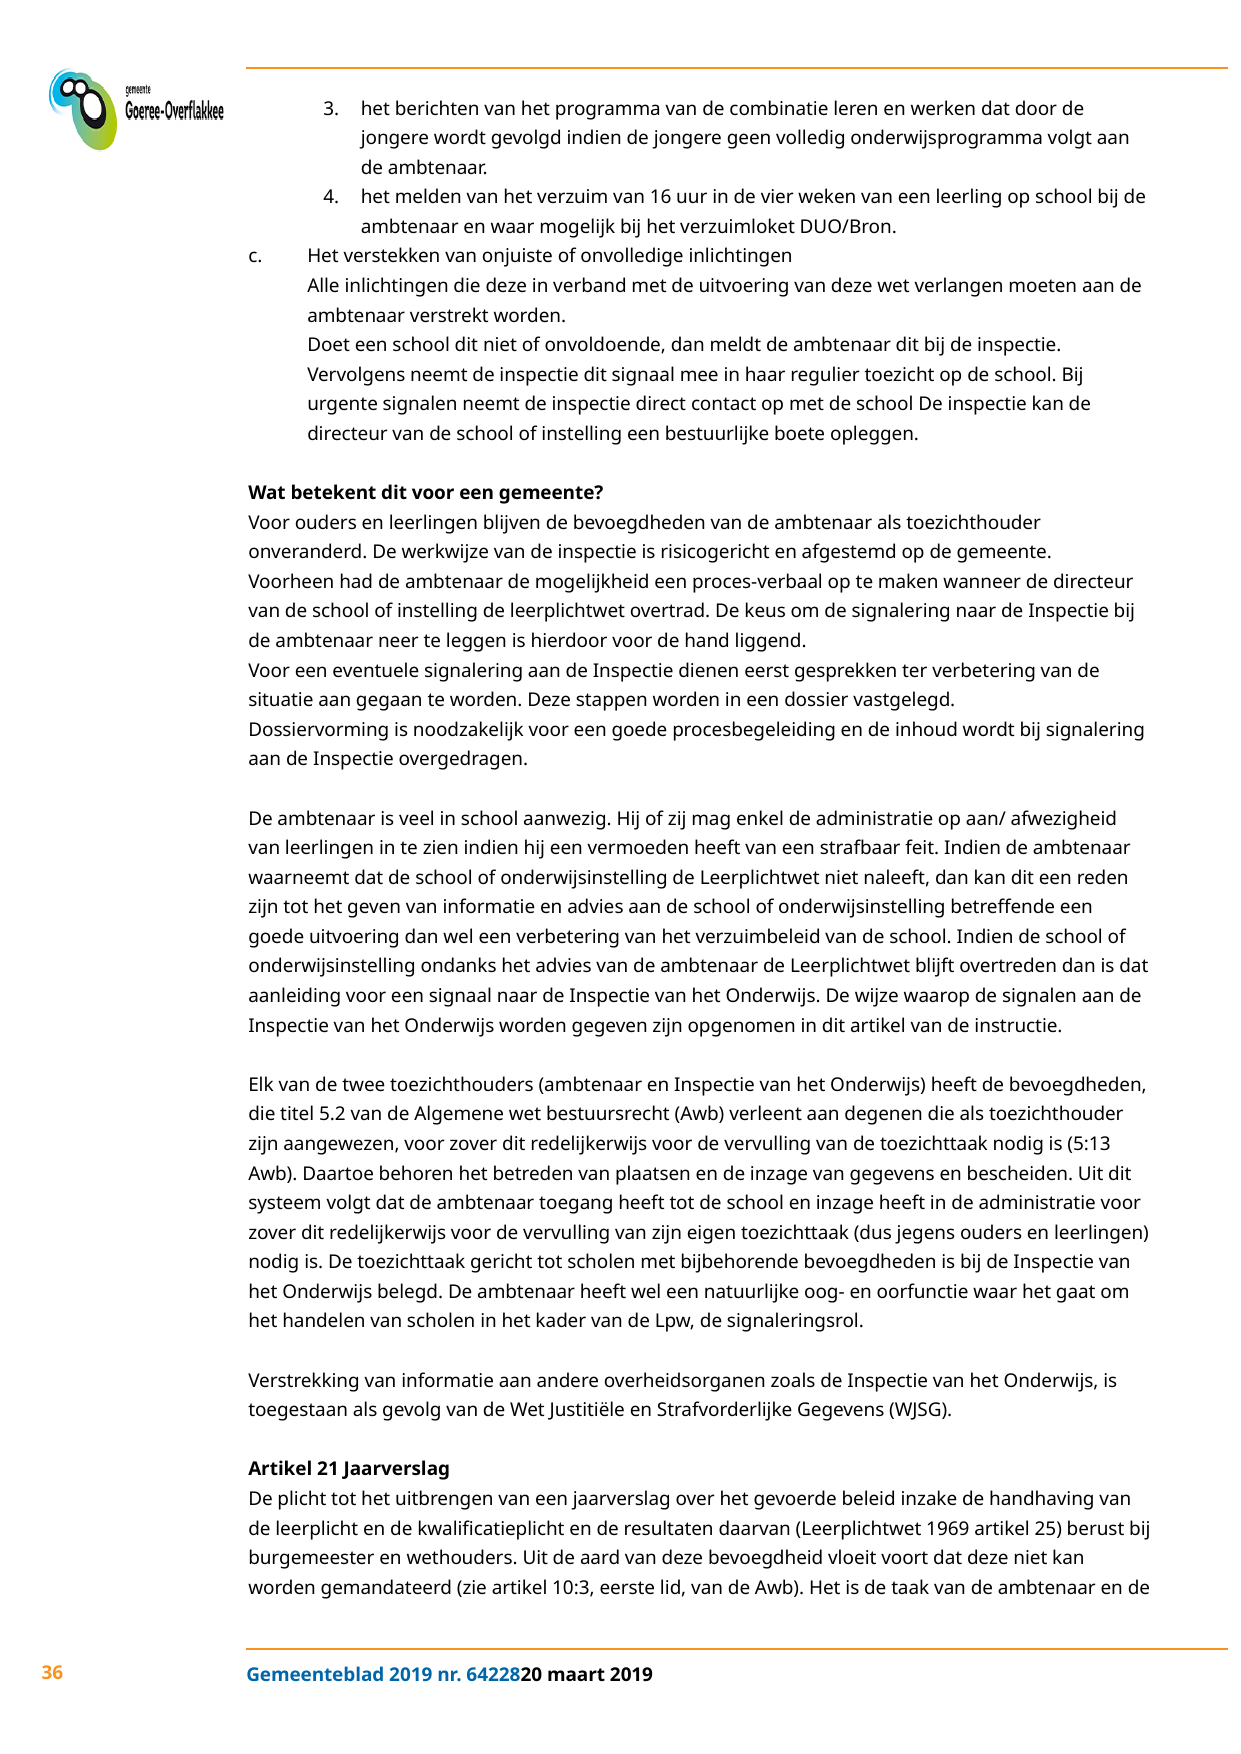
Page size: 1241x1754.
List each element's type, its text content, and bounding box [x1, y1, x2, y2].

text De ambtenaar is veel in school aanwezig. Hij of zij mag enkel de administratie op aan/ afwezigheid van leerlingen in te zien indien hij een vermoeden heeft van een strafbaar feit. Indien de ambtenaar waarneemt dat de school of onderwijsinstelling de Leerplichtwet niet naleeft, dan kan dit een reden zijn tot het geven van informatie en advies aan de school of onderwijsinstelling betreffende een goede uitvoering dan wel een verbetering van het verzuimbeleid van de school. Indien de school of onderwijsinstelling ondanks het advies van de ambtenaar de Leerplichtwet blijft overtreden dan is dat aanleiding voor een signaal naar de Inspectie van het Onderwijs. De wijze waarop de signalen aan de Inspectie van het Onderwijs worden gegeven zijn opgenomen in dit artikel van de instructie. [248, 805, 1152, 1038]
text Voorheen had de ambtenaar de mogelijkheid een proces-verbaal op te maken wanneer de directeur van de school of instelling de leerplichtwet overtrad. De keus om de signalering naar de Inspectie bij de ambtenaar neer te leggen is hierdoor voor de hand liggend. [248, 568, 1152, 653]
text Dossiervorming is noodzakelijk voor een goede procesbegeleiding en de inhoud wordt bij signalering aan de Inspectie overgedragen. [248, 716, 1152, 771]
text Elk van de twee toezichthouders (ambtenaar en Inspectie van het Onderwijs) heeft de bevoegdheden, die titel 5.2 van de Algemene wet bestuursrecht (Awb) verleent aan degenen die als toezichthouder zijn aangewezen, voor zover dit redelijkerwijs voor de vervulling van de toezichttaak nodig is (5:13 Awb). Daartoe behoren het betreden van plaatsen en de inzage van gegevens en bescheiden. Uit dit systeem volgt dat de ambtenaar toegang heeft tot de school en inzage heeft in de administratie voor zover dit redelijkerwijs voor de vervulling van zijn eigen toezichttaak (dus jegens ouders en leerlingen) nodig is. De toezichttaak gericht tot scholen met bijbehorende bevoegdheden is bij de Inspectie van het Onderwijs belegd. De ambtenaar heeft wel een natuurlijke oog- en oorfunctie waar het gaat om het handelen van scholen in het kader van de Lpw, de signaleringsrol. [248, 1071, 1152, 1333]
list het melden van het verzuim van 16 uur in de vier weken van een leerling op school bij de ambtenaar en waar mogelijk bij het verzuimloket DUO/Bron. [323, 183, 1152, 239]
text Voor ouders en leerlingen blijven de bevoegdheden van de ambtenaar als toezichthouder onveranderd. De werkwijze van de inspectie is risicogericht en afgestemd op de gemeente. [248, 509, 1152, 564]
text Voor een eventuele signalering aan de Inspectie dienen eerst gesprekken ter verbetering van de situatie aan gegaan te worden. Deze stappen worden in een dossier vastgelegd. [248, 657, 1152, 712]
list Alle inlichtingen die deze in verband met de uitvoering van deze wet verlangen moeten aan de ambtenaar verstrekt worden. [248, 272, 1152, 328]
text De plicht tot het uitbrengen van een jaarverslag over het gevoerde beleid inzake de handhaving van de leerplicht en de kwalificatieplicht en de resultaten daarvan (Leerplichtwet 1969 artikel 25) berust bij burgemeester en wethouders. Uit de aard van deze bevoegdheid vloeit voort dat deze niet kan worden gemandateerd (zie artikel 10:3, eerste lid, van de Awb). Het is de taak van de ambtenaar en de [248, 1485, 1152, 1600]
list Doet een school dit niet of onvoldoende, dan meldt de ambtenaar dit bij de inspectie. Vervolgens neemt de inspectie dit signaal mee in haar regulier toezicht op de school. Bij urgente signalen neemt de inspectie direct contact op met de school De inspectie kan de directeur van de school of instelling een bestuurlijke boete opleggen. [248, 331, 1152, 446]
text Verstrekking van informatie aan andere overheidsorganen zoals de Inspectie van het Onderwijs, is toegestaan als gevolg van de Wet Justitiële en Strafvorderlijke Gegevens (WJSG). [248, 1367, 1152, 1422]
picture [41, 47, 231, 172]
list Het verstekken van onjuiste of onvolledige inlichtingen [248, 243, 1152, 268]
list het berichten van het programma van de combinatie leren en werken dat door de jongere wordt gevolgd indien de jongere geen volledig onderwijsprogramma volgt aan de ambtenaar. [323, 95, 1152, 180]
text Artikel 21 Jaarverslag [248, 1456, 1152, 1481]
text Wat betekent dit voor een gemeente? [248, 479, 1152, 505]
